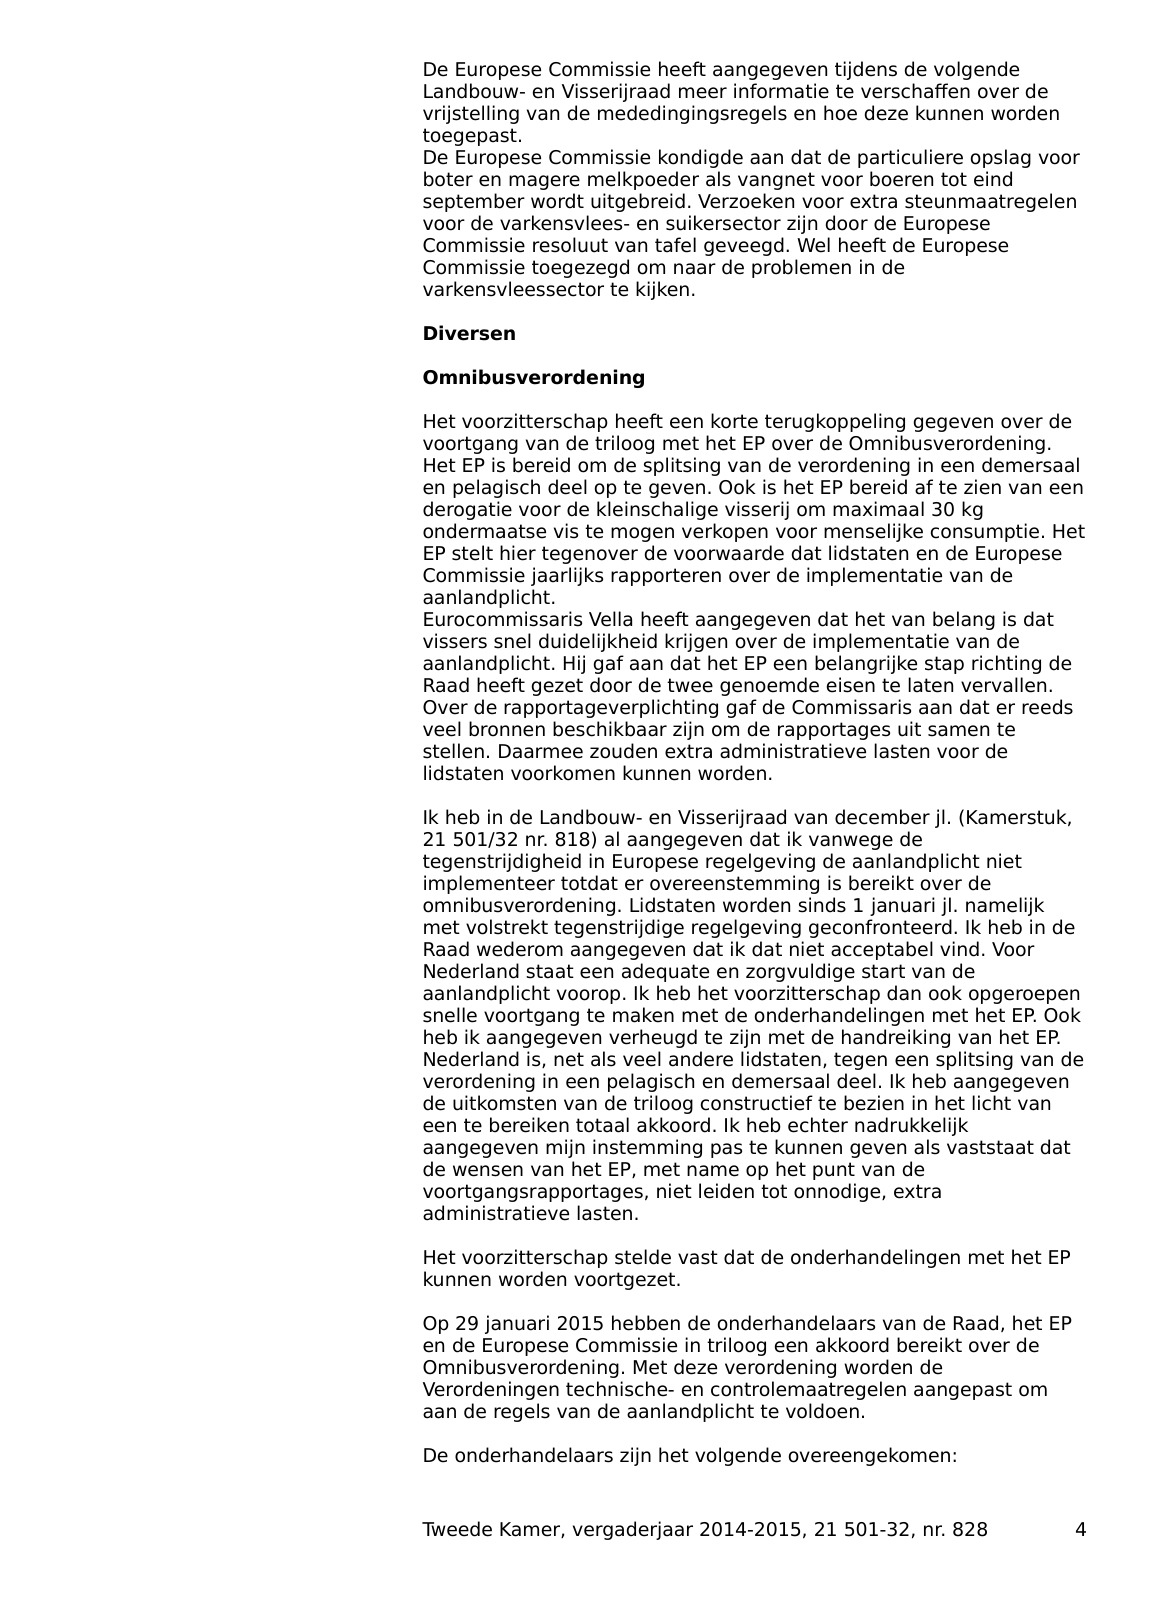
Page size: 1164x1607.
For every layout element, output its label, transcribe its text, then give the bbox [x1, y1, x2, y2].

text Het voorzitterschap stelde vast dat de onderhandelingen met het EP kunnen worden voortgezet. [422, 1247, 1087, 1291]
subtitle Omnibusverordening [422, 367, 1087, 389]
text De onderhandelaars zijn het volgende overeengekomen: [422, 1445, 1087, 1467]
text De Europese Commissie kondigde aan dat de particuliere opslag voor boter en magere melkpoeder als vangnet voor boeren tot eind september wordt uitgebreid. Verzoeken voor extra steunmaatregelen voor de varkensvlees- en suikersector zijn door de Europese Commissie resoluut van tafel geveegd. Wel heeft de Europese Commissie toegezegd om naar de problemen in de varkensvleessector te kijken. [422, 147, 1087, 301]
subtitle Diversen [422, 323, 1087, 345]
text Het voorzitterschap heeft een korte terugkoppeling gegeven over de voortgang van de triloog met het EP over de Omnibusverordening. Het EP is bereid om de splitsing van de verordening in een demersaal en pelagisch deel op te geven. Ook is het EP bereid af te zien van een derogatie voor de kleinschalige visserij om maximaal 30 kg ondermaatse vis te mogen verkopen voor menselijke consumptie. Het EP stelt hier tegenover de voorwaarde dat lidstaten en de Europese Commissie jaarlijks rapporteren over de implementatie van de aanlandplicht. [422, 411, 1087, 609]
text Eurocommissaris Vella heeft aangegeven dat het van belang is dat vissers snel duidelijkheid krijgen over de implementatie van de aanlandplicht. Hij gaf aan dat het EP een belangrijke stap richting de Raad heeft gezet door de twee genoemde eisen te laten vervallen. Over de rapportageverplichting gaf de Commissaris aan dat er reeds veel bronnen beschikbaar zijn om de rapportages uit samen te stellen. Daarmee zouden extra administratieve lasten voor de lidstaten voorkomen kunnen worden. [422, 609, 1087, 785]
text Op 29 januari 2015 hebben de onderhandelaars van de Raad, het EP en de Europese Commissie in triloog een akkoord bereikt over de Omnibusverordening. Met deze verordening worden de Verordeningen technische- en controlemaatregelen aangepast om aan de regels van de aanlandplicht te voldoen. [422, 1313, 1087, 1423]
text De Europese Commissie heeft aangegeven tijdens de volgende Landbouw- en Visserijraad meer informatie te verschaffen over de vrijstelling van de mededingingsregels en hoe deze kunnen worden toegepast. [422, 59, 1087, 147]
text Ik heb in de Landbouw- en Visserijraad van december jl. (Kamerstuk, 21 501/32 nr. 818) al aangegeven dat ik vanwege de tegenstrijdigheid in Europese regelgeving de aanlandplicht niet implementeer totdat er overeenstemming is bereikt over de omnibusverordening. Lidstaten worden sinds 1 januari jl. namelijk met volstrekt tegenstrijdige regelgeving geconfronteerd. Ik heb in de Raad wederom aangegeven dat ik dat niet acceptabel vind. Voor Nederland staat een adequate en zorgvuldige start van de aanlandplicht voorop. Ik heb het voorzitterschap dan ook opgeroepen snelle voortgang te maken met de onderhandelingen met het EP. Ook heb ik aangegeven verheugd te zijn met de handreiking van het EP. Nederland is, net als veel andere lidstaten, tegen een splitsing van de verordening in een pelagisch en demersaal deel. Ik heb aangegeven de uitkomsten van de triloog constructief te bezien in het licht van een te bereiken totaal akkoord. Ik heb echter nadrukkelijk aangegeven mijn instemming pas te kunnen geven als vaststaat dat de wensen van het EP, met name op het punt van de voortgangsrapportages, niet leiden tot onnodige, extra administratieve lasten. [422, 807, 1087, 1225]
